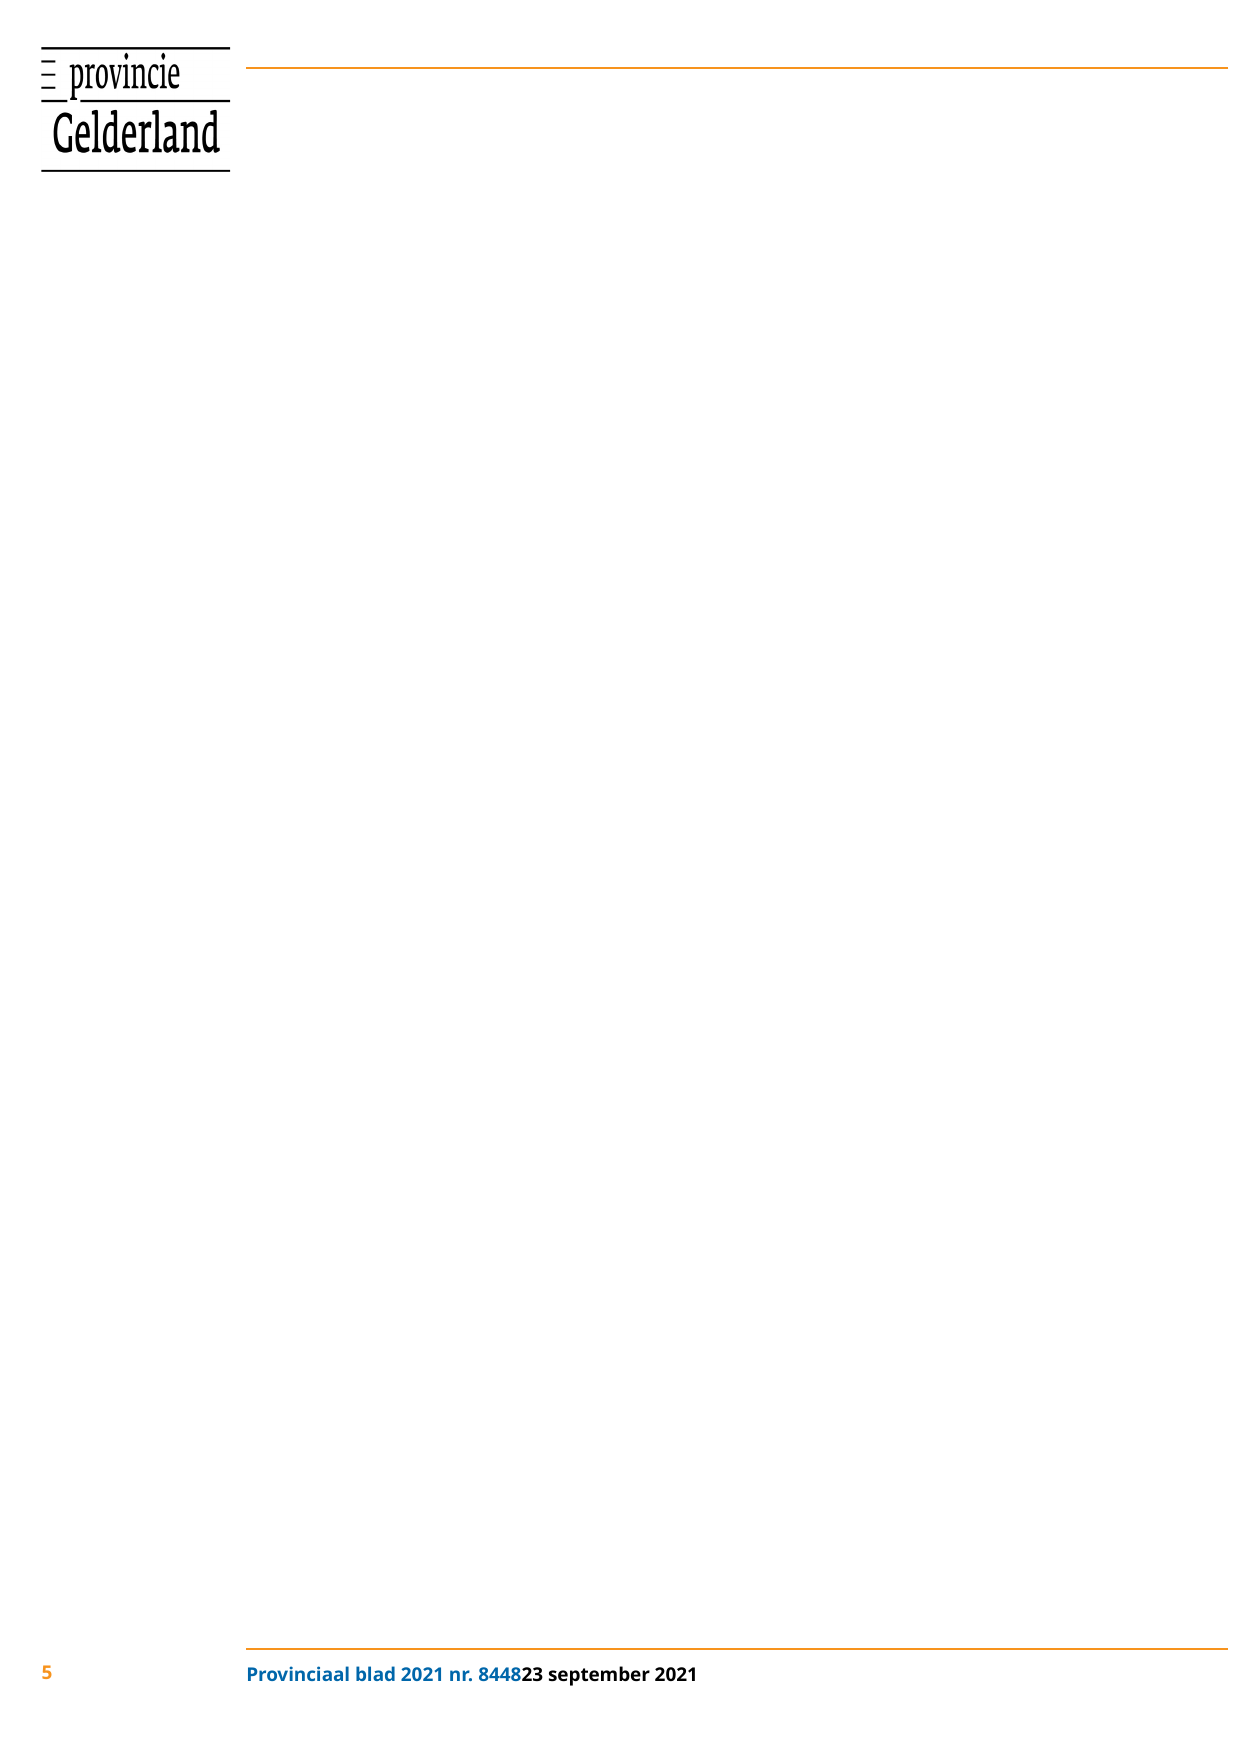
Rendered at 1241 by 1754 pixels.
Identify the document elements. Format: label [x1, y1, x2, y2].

picture [41, 47, 231, 172]
